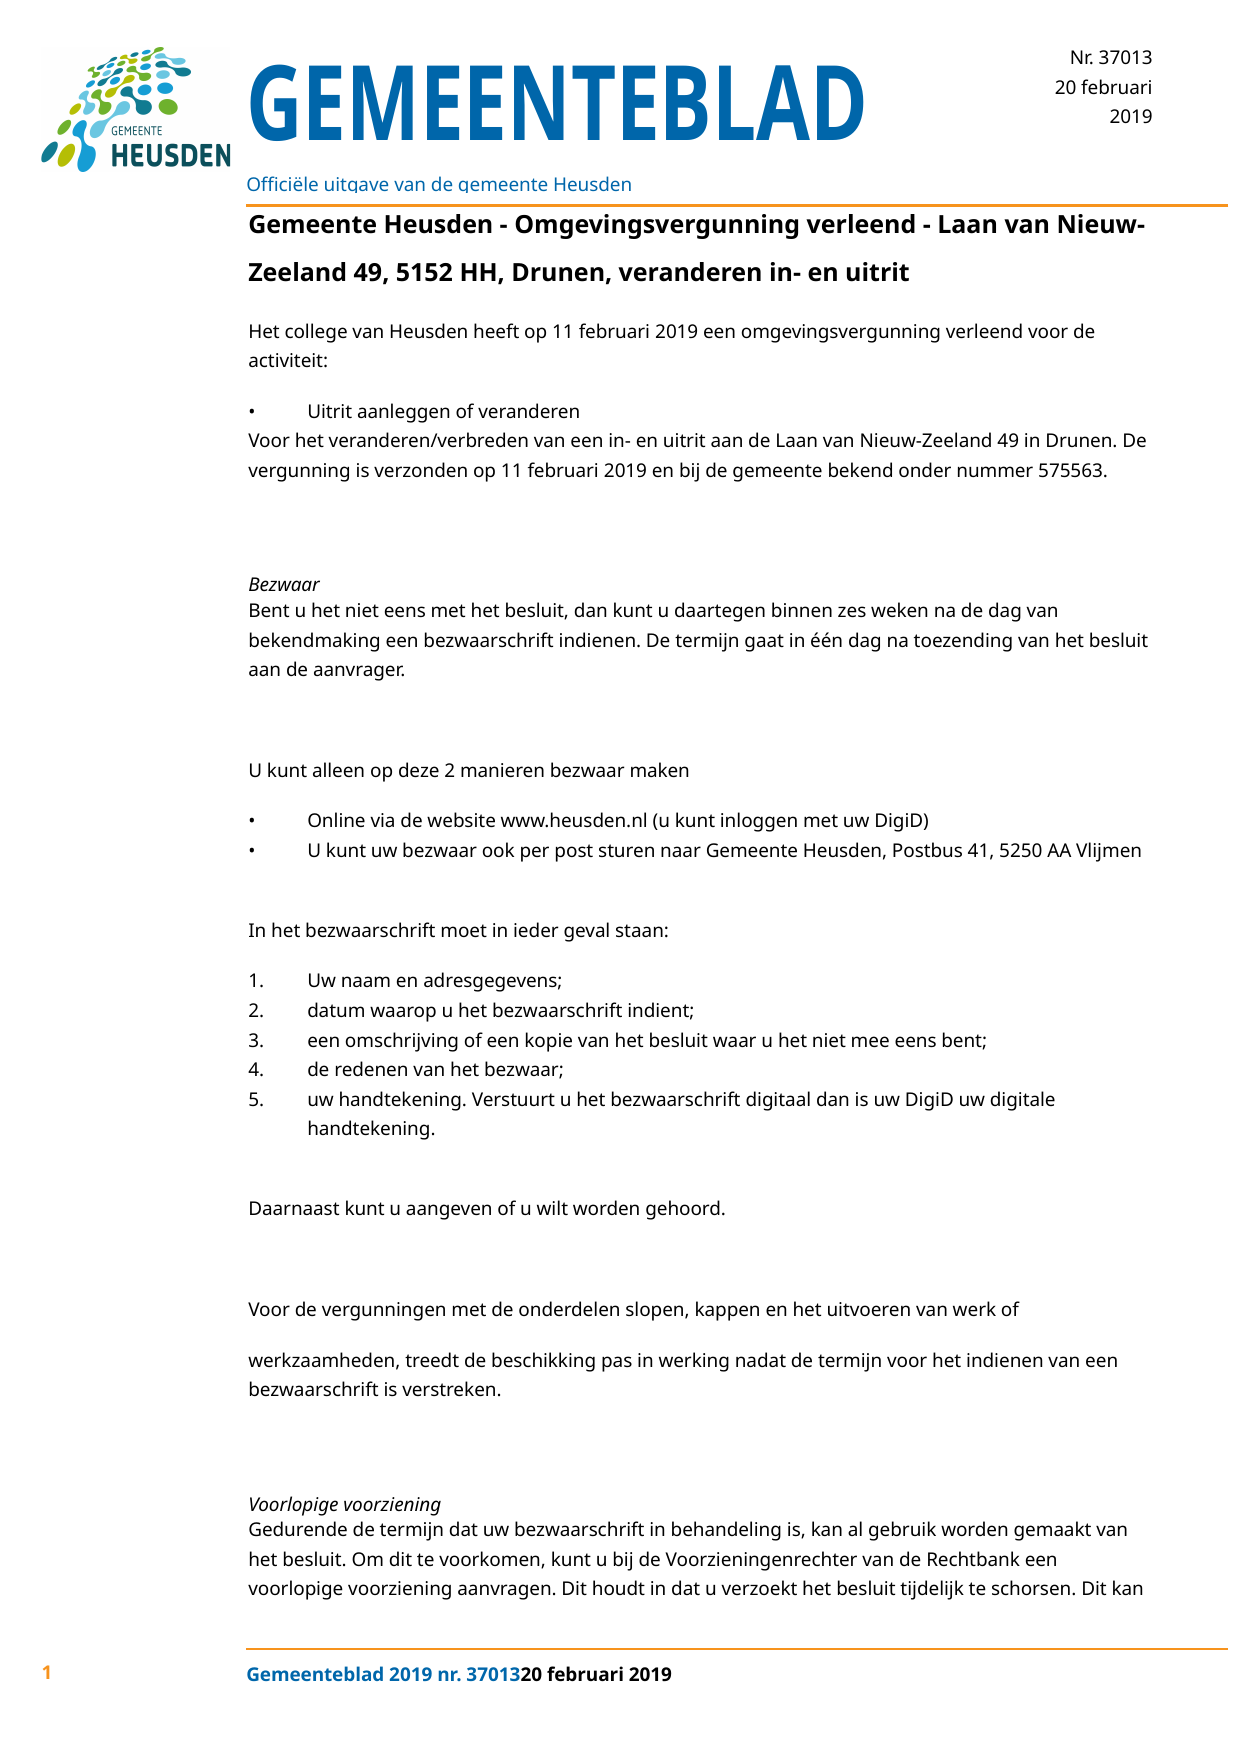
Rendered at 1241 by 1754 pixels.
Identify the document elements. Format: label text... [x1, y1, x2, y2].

list een omschrijving of een kopie van het besluit waar u het niet mee eens bent; [248, 1027, 1152, 1052]
text Voorlopige voorziening [248, 1491, 1152, 1516]
text Het college van Heusden heeft op 11 februari 2019 een omgevingsvergunning verleend voor de activiteit: [248, 318, 1152, 373]
list Uitrit aanleggen of veranderen [248, 398, 1152, 424]
picture [41, 47, 231, 172]
text Bezwaar [248, 571, 1152, 597]
list Uw naam en adresgegevens; [248, 968, 1152, 993]
text Daarnaast kunt u aangeven of u wilt worden gehoord. [248, 1196, 1152, 1221]
text Voor het veranderen/verbreden van een in- en uitrit aan de Laan van Nieuw-Zeeland 49 in Drunen. De vergunning is verzonden op 11 februari 2019 en bij de gemeente bekend onder nummer 575563. [248, 427, 1152, 483]
text Gedurende de termijn dat uw bezwaarschrift in behandeling is, kan al gebruik worden gemaakt van het besluit. Om dit te voorkomen, kunt u bij de Voorzieningenrechter van de Rechtbank een voorlopige voorziening aanvragen. Dit houdt in dat u verzoekt het besluit tijdelijk te schorsen. Dit kan [248, 1516, 1152, 1601]
list datum waarop u het bezwaarschrift indient; [248, 997, 1152, 1023]
text Bent u het niet eens met het besluit, dan kunt u daartegen binnen zes weken na de dag van bekendmaking een bezwaarschrift indienen. De termijn gaat in één dag na toezending van het besluit aan de aanvrager. [248, 597, 1152, 682]
text In het bezwaarschrift moet in ieder geval staan: [248, 917, 1152, 943]
list U kunt uw bezwaar ook per post sturen naar Gemeente Heusden, Postbus 41, 5250 AA Vlijmen [248, 837, 1152, 863]
list Online via de website www.heusden.nl (u kunt inloggen met uw DigiD) [248, 808, 1152, 833]
text Gemeente Heusden - Omgevingsvergunning verleend - Laan van Nieuw-Zeeland 49, 5152 HH, Drunen, veranderen in- en uitrit [248, 207, 1152, 288]
list de redenen van het bezwaar; [248, 1056, 1152, 1082]
text werkzaamheden, treedt de beschikking pas in werking nadat de termijn voor het indienen van een bezwaarschrift is verstreken. [248, 1347, 1152, 1402]
text Voor de vergunningen met de onderdelen slopen, kappen en het uitvoeren van werk of [248, 1296, 1152, 1322]
text U kunt alleen op deze 2 manieren bezwaar maken [248, 757, 1152, 783]
list uw handtekening. Verstuurt u het bezwaarschrift digitaal dan is uw DigiD uw digitale handtekening. [248, 1086, 1152, 1141]
